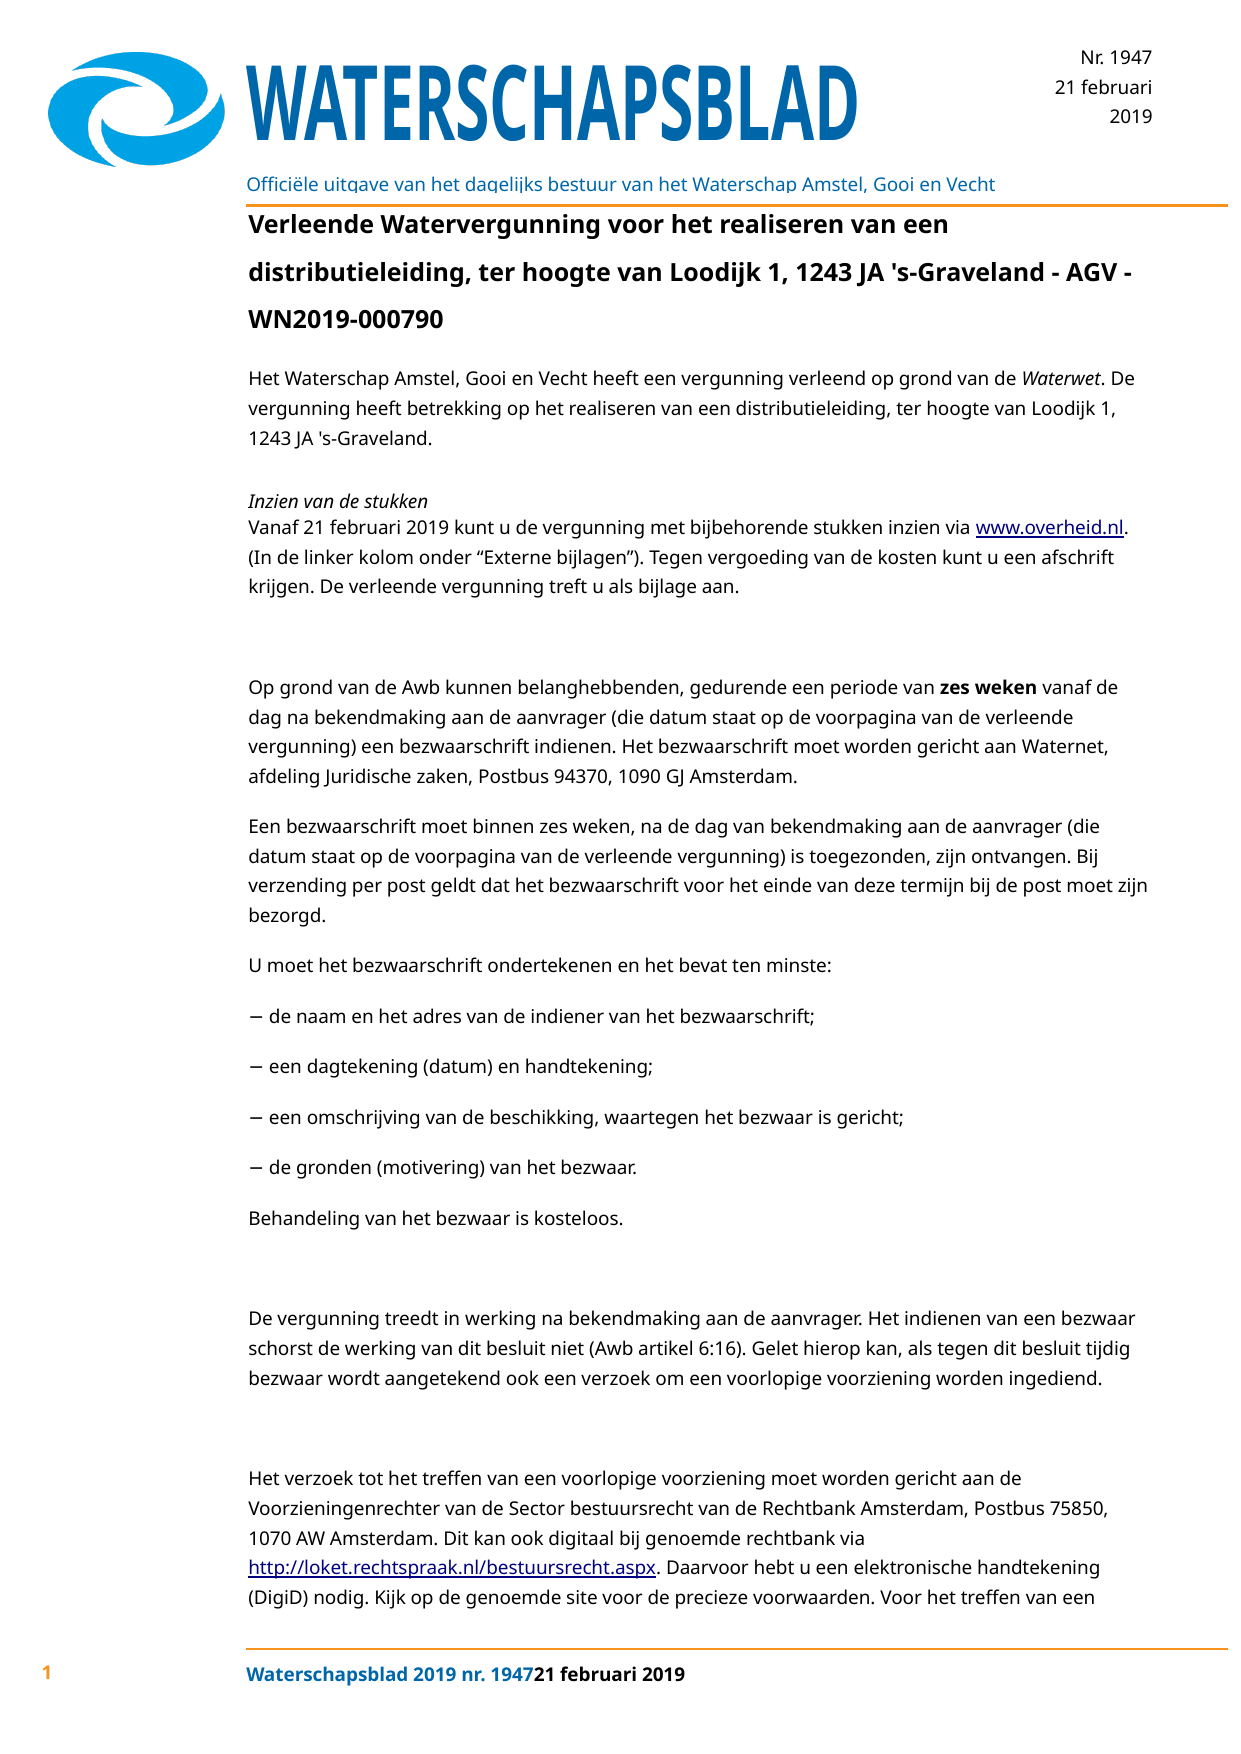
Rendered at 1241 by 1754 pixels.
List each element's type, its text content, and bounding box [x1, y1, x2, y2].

text De vergunning treedt in werking na bekendmaking aan de aanvrager. Het indienen van een bezwaar schorst de werking van dit besluit niet (Awb artikel 6:16). Gelet hierop kan, als tegen dit besluit tijdig bezwaar wordt aangetekend ook een verzoek om een voorlopige voorziening worden ingediend. [248, 1306, 1152, 1391]
text Verleende Watervergunning voor het realiseren van een distributieleiding, ter hoogte van Loodijk 1, 1243 JA 's-Graveland - AGV - WN2019-000790 [248, 207, 1152, 336]
text Vanaf 21 februari 2019 kunt u de vergunning met bijbehorende stukken inzien via www.overheid.nl. (In de linker kolom onder “Externe bijlagen”). Tegen vergoeding van de kosten kunt u een afschrift krijgen. De verleende vergunning treft u als bijlage aan. [248, 514, 1152, 599]
text Het Waterschap Amstel, Gooi en Vecht heeft een vergunning verleend op grond van de Waterwet. De vergunning heeft betrekking op het realiseren van een distributieleiding, ter hoogte van Loodijk 1, 1243 JA 's-Graveland. [248, 366, 1152, 450]
text Behandeling van het bezwaar is kosteloos. [248, 1205, 1152, 1231]
text Inzien van de stukken [248, 489, 1152, 514]
text U moet het bezwaarschrift ondertekenen en het bevat ten minste: [248, 953, 1152, 978]
text − een omschrijving van de beschikking, waartegen het bezwaar is gericht; [248, 1104, 1152, 1130]
text − een dagtekening (datum) en handtekening; [248, 1053, 1152, 1079]
text Een bezwaarschrift moet binnen zes weken, na de dag van bekendmaking aan de aanvrager (die datum staat op de voorpagina van de verleende vergunning) is toegezonden, zijn ontvangen. Bij verzending per post geldt dat het bezwaarschrift voor het einde van deze termijn bij de post moet zijn bezorgd. [248, 813, 1152, 928]
text Op grond van de Awb kunnen belanghebbenden, gedurende een periode van zes weken vanaf de dag na bekendmaking aan de aanvrager (die datum staat op de voorpagina van de verleende vergunning) een bezwaarschrift indienen. Het bezwaarschrift moet worden gericht aan Waternet, afdeling Juridische zaken, Postbus 94370, 1090 GJ Amsterdam. [248, 674, 1152, 789]
picture [41, 47, 231, 172]
text − de gronden (motivering) van het bezwaar. [248, 1154, 1152, 1180]
text Het verzoek tot het treffen van een voorlopige voorziening moet worden gericht aan de Voorzieningenrechter van de Sector bestuursrecht van de Rechtbank Amsterdam, Postbus 75850, 1070 AW Amsterdam. Dit kan ook digitaal bij genoemde rechtbank via http://loket.rechtspraak.nl/bestuursrecht.aspx. Daarvoor hebt u een elektronische handtekening (DigiD) nodig. Kijk op de genoemde site voor de precieze voorwaarden. Voor het treffen van een [248, 1466, 1152, 1610]
text − de naam en het adres van de indiener van het bezwaarschrift; [248, 1003, 1152, 1029]
